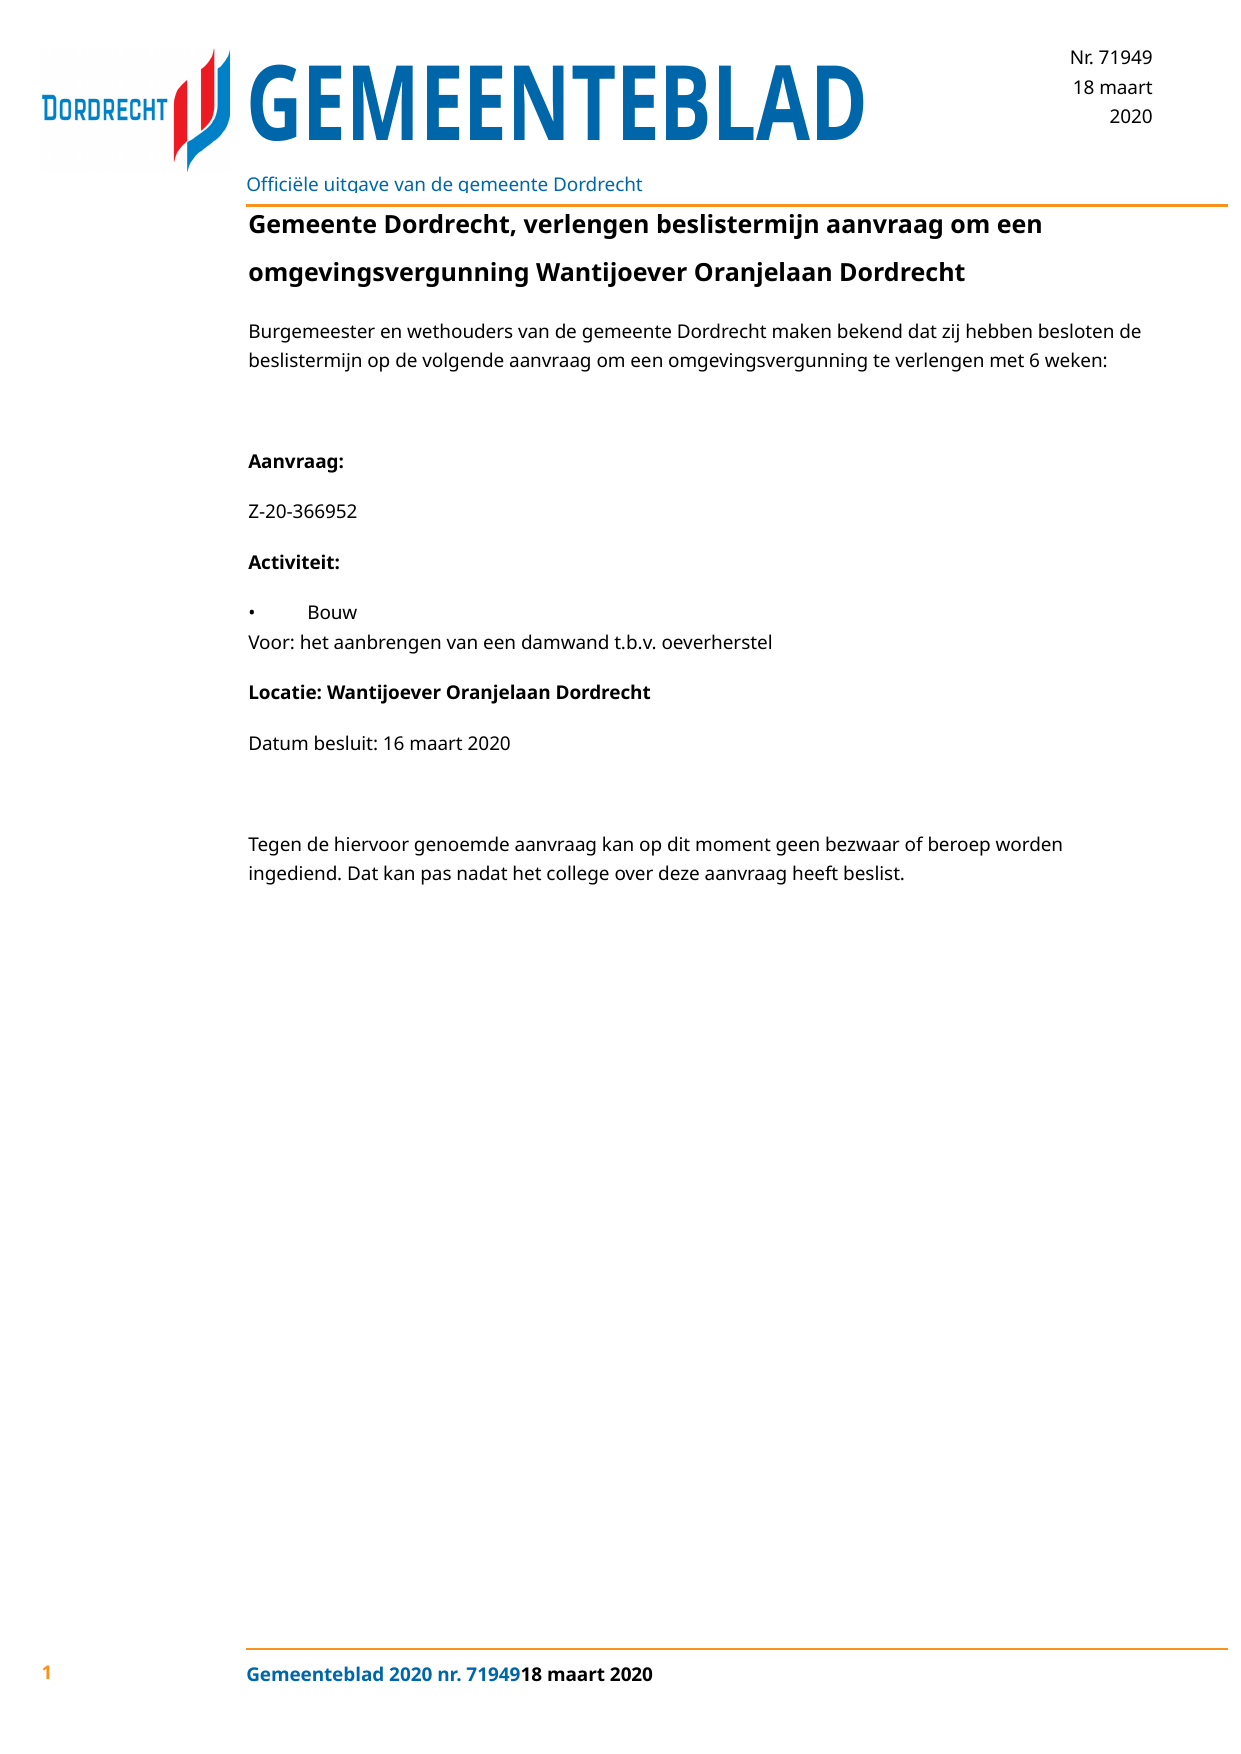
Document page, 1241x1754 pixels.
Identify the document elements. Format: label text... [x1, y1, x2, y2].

text Tegen de hiervoor genoemde aanvraag kan op dit moment geen bezwaar of beroep worden ingediend. Dat kan pas nadat het college over deze aanvraag heeft beslist. [248, 831, 1152, 886]
text Datum besluit: 16 maart 2020 [248, 730, 1152, 756]
text Gemeente Dordrecht, verlengen beslistermijn aanvraag om een omgevingsvergunning Wantijoever Oranjelaan Dordrecht [248, 207, 1152, 288]
text Burgemeester en wethouders van de gemeente Dordrecht maken bekend dat zij hebben besloten de beslistermijn op de volgende aanvraag om een omgevingsvergunning te verlengen met 6 weken: [248, 318, 1152, 373]
picture [41, 47, 231, 172]
text Activiteit: [248, 549, 1152, 575]
text Aanvraag: [248, 448, 1152, 474]
text Voor: het aanbrengen van een damwand t.b.v. oeverherstel [248, 629, 1152, 655]
list Bouw [248, 599, 1152, 625]
text Locatie: Wantijoever Oranjelaan Dordrecht [248, 679, 1152, 705]
text Z-20-366952 [248, 499, 1152, 524]
